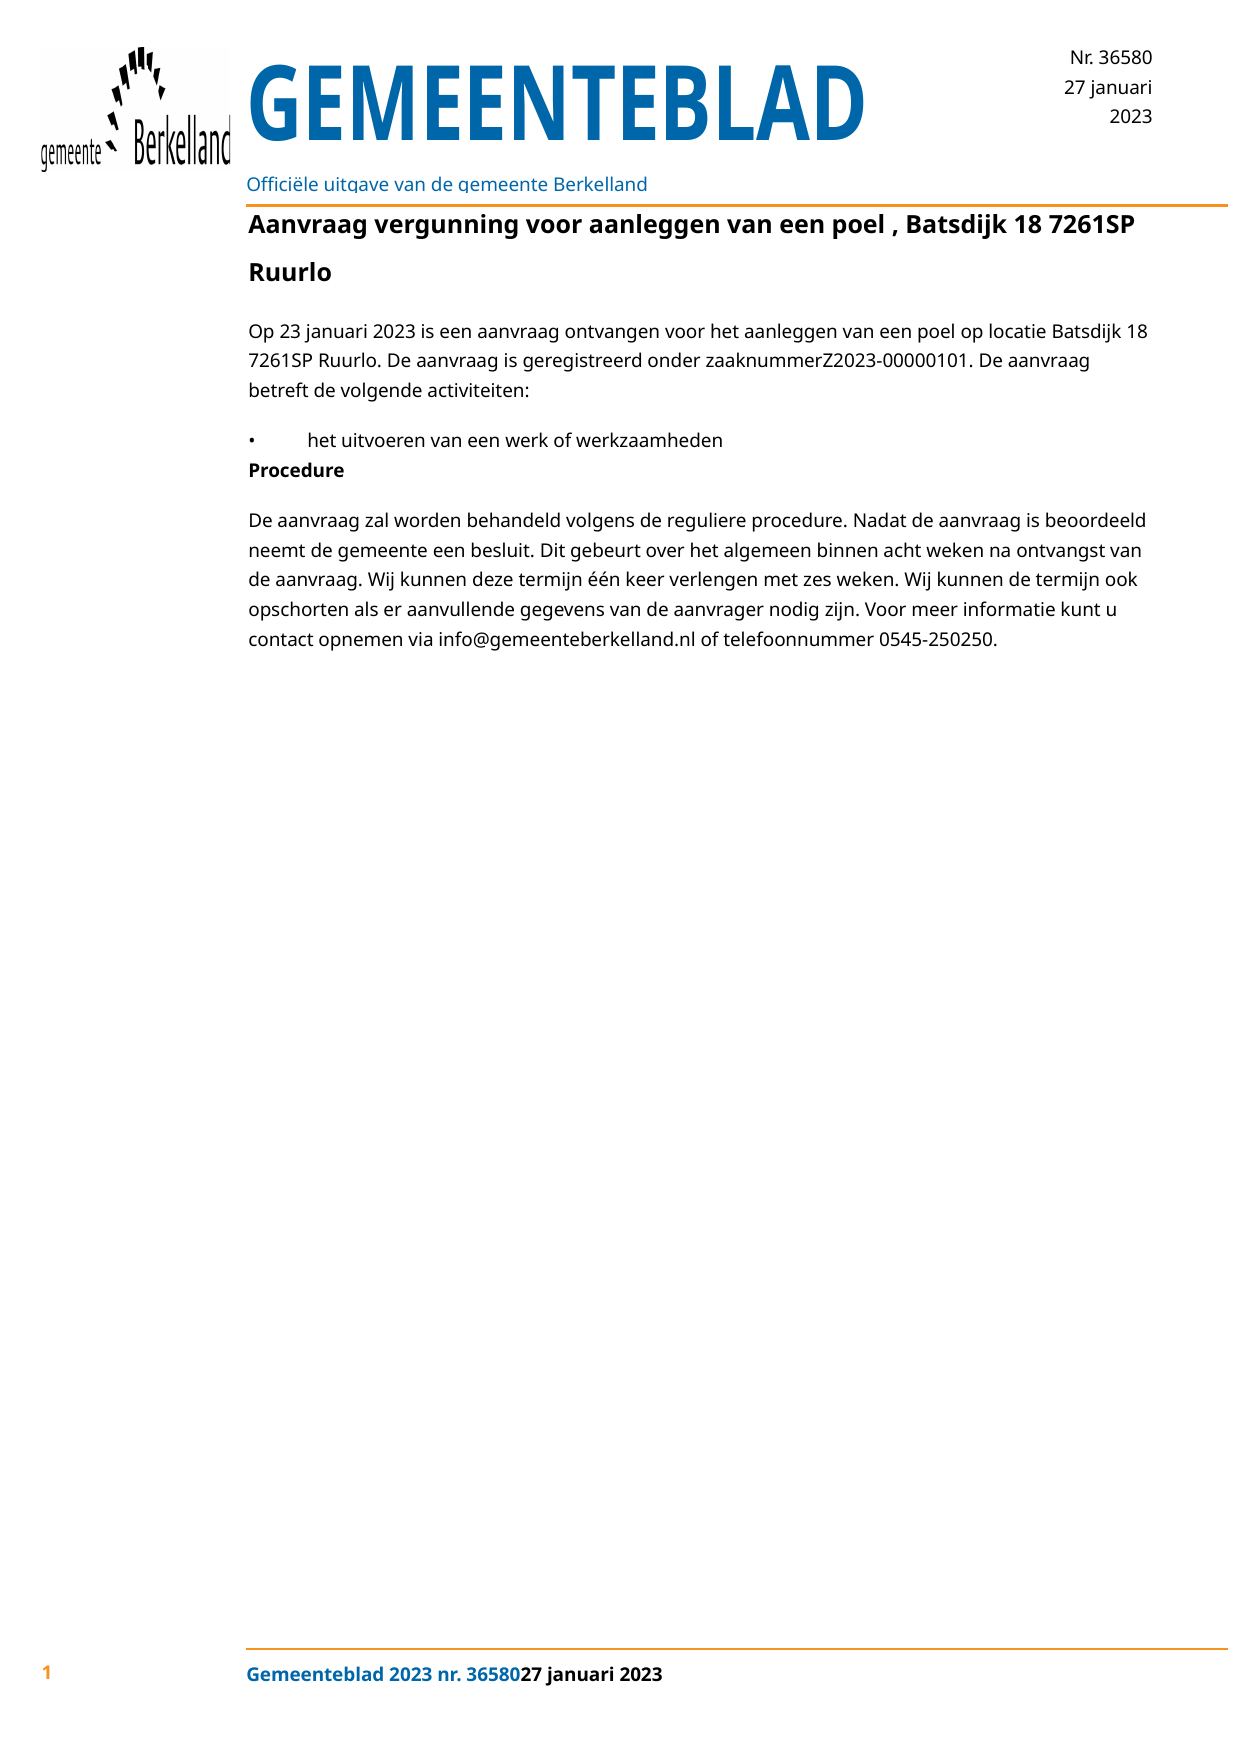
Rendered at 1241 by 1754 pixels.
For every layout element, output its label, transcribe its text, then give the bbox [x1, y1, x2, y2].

text De aanvraag zal worden behandeld volgens de reguliere procedure. Nadat de aanvraag is beoordeeld neemt de gemeente een besluit. Dit gebeurt over het algemeen binnen acht weken na ontvangst van de aanvraag. Wij kunnen deze termijn één keer verlengen met zes weken. Wij kunnen de termijn ook opschorten als er aanvullende gegevens van de aanvrager nodig zijn. Voor meer informatie kunt u contact opnemen via info@gemeenteberkelland.nl of telefoonnummer 0545-250250. [248, 507, 1152, 652]
text Op 23 januari 2023 is een aanvraag ontvangen voor het aanleggen van een poel op locatie Batsdijk 18 7261SP Ruurlo. De aanvraag is geregistreerd onder zaaknummerZ2023-00000101. De aanvraag betreft de volgende activiteiten: [248, 318, 1152, 403]
text Procedure [248, 457, 1152, 483]
text Aanvraag vergunning voor aanleggen van een poel , Batsdijk 18 7261SP Ruurlo [248, 207, 1152, 288]
picture [41, 47, 231, 172]
list het uitvoeren van een werk of werkzaamheden [248, 427, 1152, 453]
